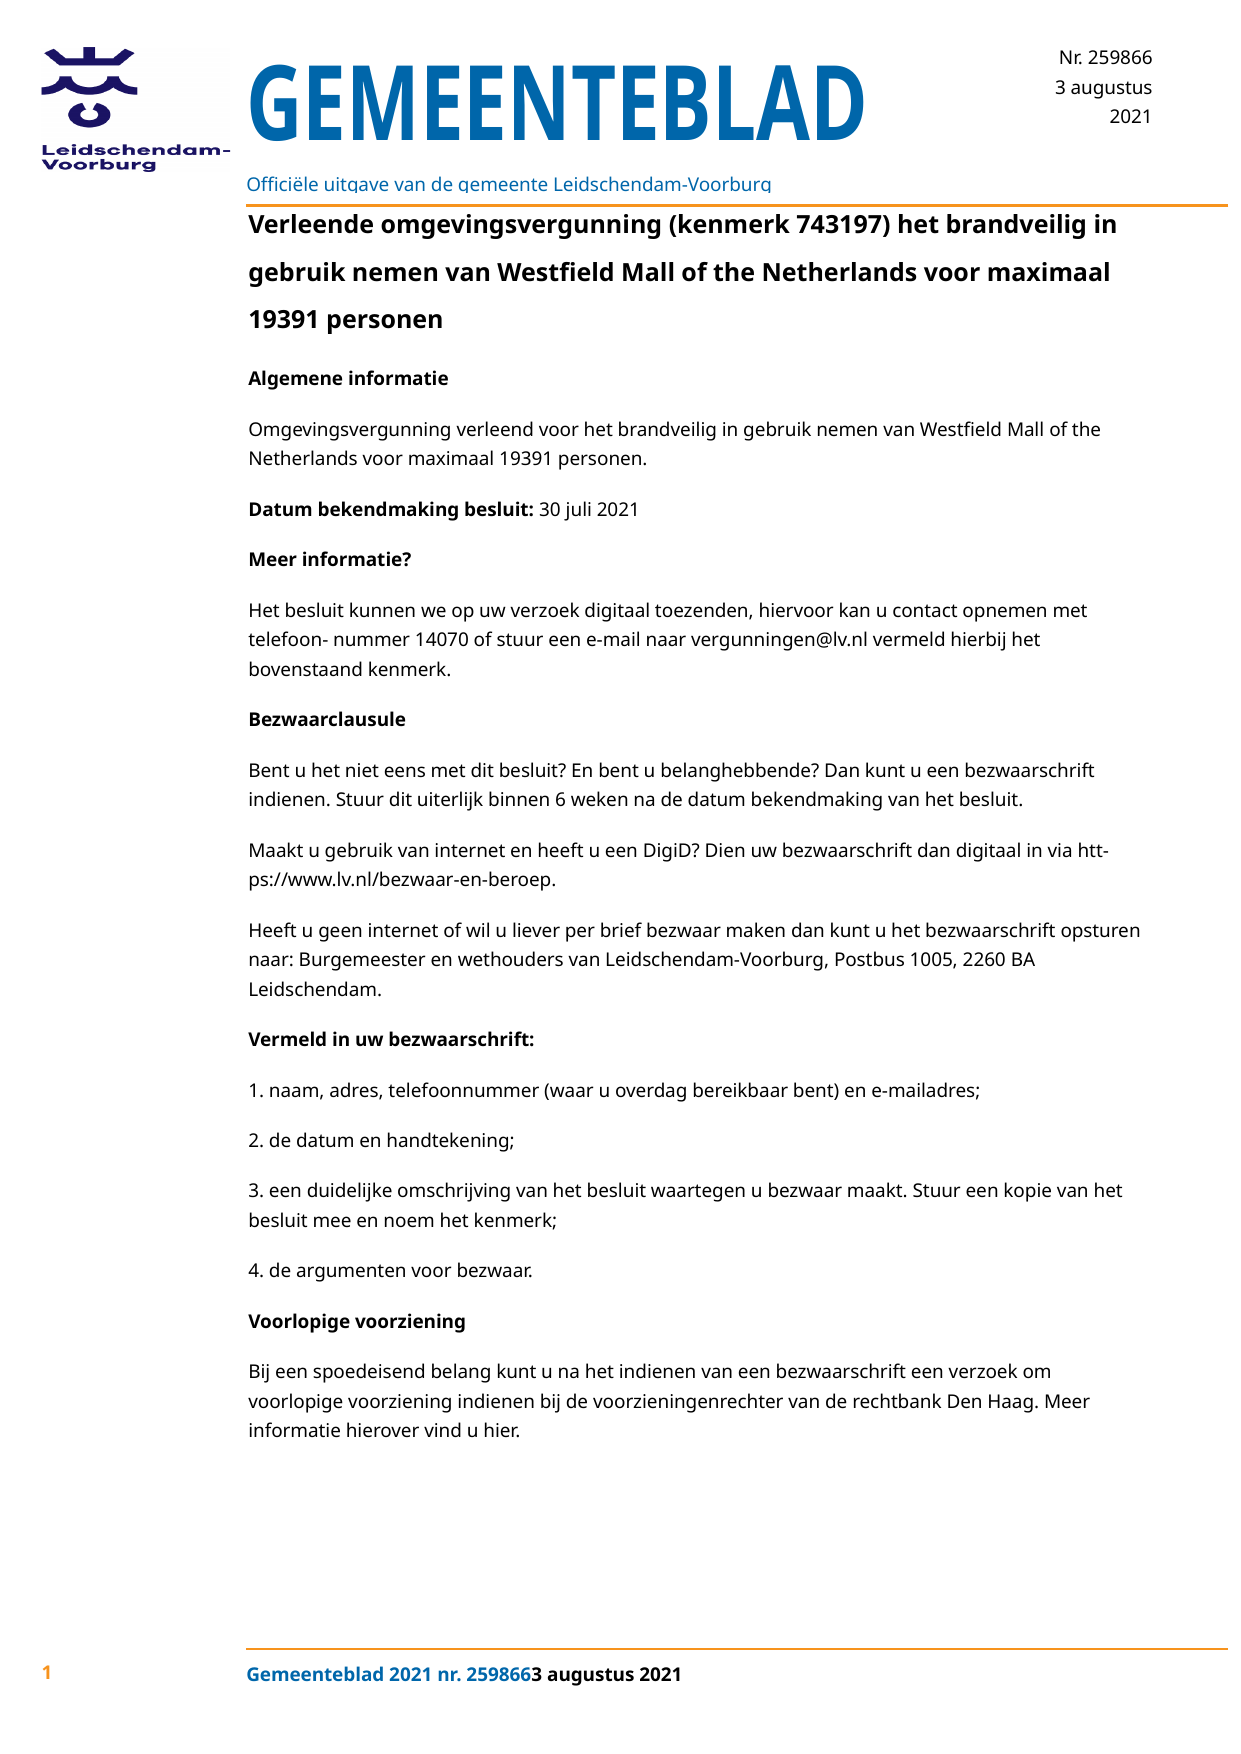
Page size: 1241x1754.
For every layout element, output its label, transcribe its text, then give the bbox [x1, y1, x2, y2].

text Het besluit kunnen we op uw verzoek digitaal toezenden, hiervoor kan u contact opnemen met telefoon- nummer 14070 of stuur een e-mail naar vergunningen@lv.nl vermeld hierbij het bovenstaand kenmerk. [248, 597, 1152, 682]
text 4. de argumenten voor bezwaar. [248, 1258, 1152, 1283]
text Maakt u gebruik van internet en heeft u een DigiD? Dien uw bezwaarschrift dan digitaal in via htt- ps://www.lv.nl/bezwaar-en-beroep. [248, 837, 1152, 892]
text Omgevingsvergunning verleend voor het brandveilig in gebruik nemen van Westfield Mall of the Netherlands voor maximaal 19391 personen. [248, 416, 1152, 471]
picture [41, 47, 231, 172]
text Meer informatie? [248, 546, 1152, 572]
text 3. een duidelijke omschrijving van het besluit waartegen u bezwaar maakt. Stuur een kopie van het besluit mee en noem het kenmerk; [248, 1178, 1152, 1233]
text Vermeld in uw bezwaarschrift: [248, 1026, 1152, 1052]
text Bent u het niet eens met dit besluit? En bent u belanghebbende? Dan kunt u een bezwaarschrift indienen. Stuur dit uiterlijk binnen 6 weken na de datum bekendmaking van het besluit. [248, 757, 1152, 812]
text 2. de datum en handtekening; [248, 1127, 1152, 1153]
text Algemene informatie [248, 366, 1152, 391]
text Verleende omgevingsvergunning (kenmerk 743197) het brandveilig in gebruik nemen van Westfield Mall of the Netherlands voor maximaal 19391 personen [248, 207, 1152, 336]
text 1. naam, adres, telefoonnummer (waar u overdag bereikbaar bent) en e-mailadres; [248, 1077, 1152, 1102]
text Bezwaarclausule [248, 706, 1152, 732]
text Heeft u geen internet of wil u liever per brief bezwaar maken dan kunt u het bezwaarschrift opsturen naar: Burgemeester en wethouders van Leidschendam-Voorburg, Postbus 1005, 2260 BA Leidschendam. [248, 917, 1152, 1002]
text Datum bekendmaking besluit: 30 juli 2021 [248, 496, 1152, 522]
text Bij een spoedeisend belang kunt u na het indienen van een bezwaarschrift een verzoek om voorlopige voorziening indienen bij de voorzieningenrechter van de rechtbank Den Haag. Meer informatie hierover vind u hier. [248, 1358, 1152, 1443]
text Voorlopige voorziening [248, 1308, 1152, 1334]
